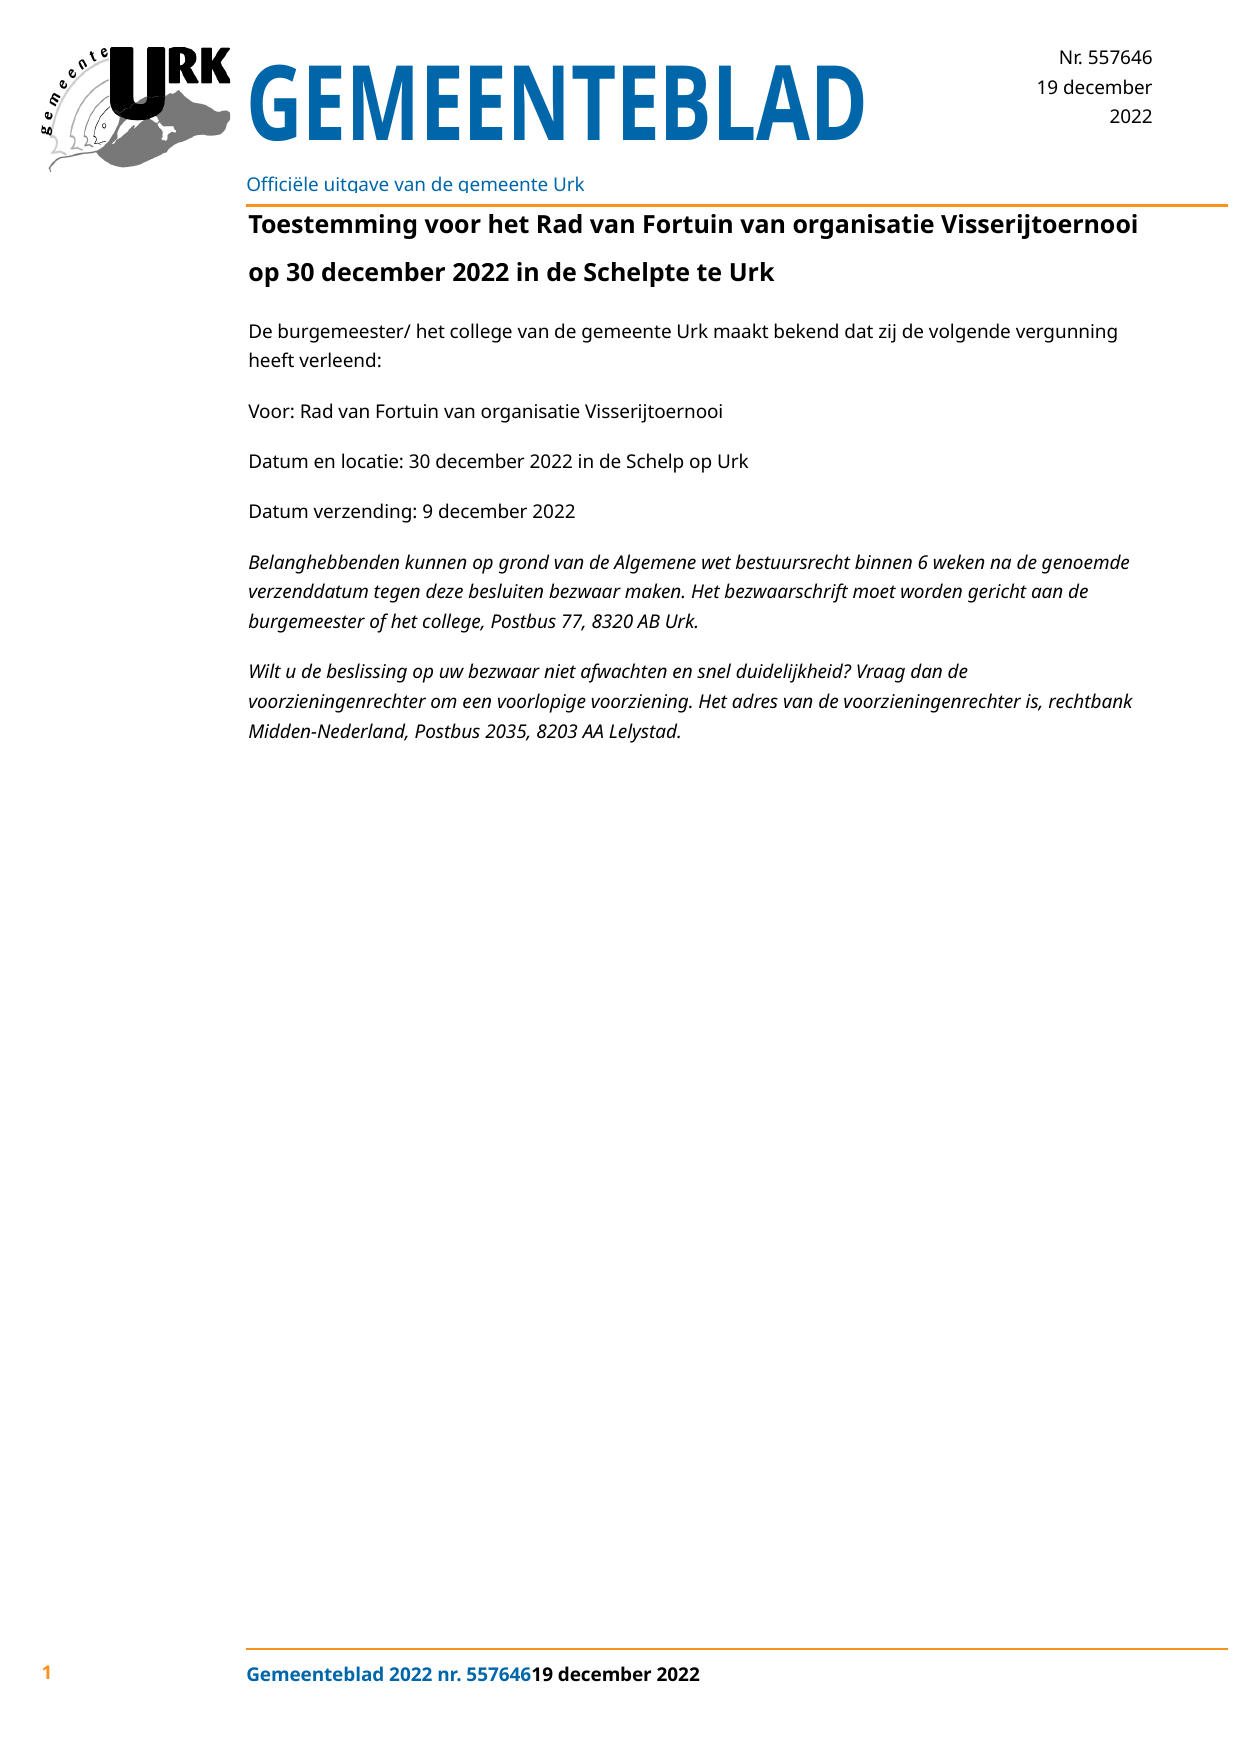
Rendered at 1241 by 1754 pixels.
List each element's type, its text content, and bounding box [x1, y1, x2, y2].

text Datum verzending: 9 december 2022 [248, 499, 1152, 524]
text De burgemeester/ het college van de gemeente Urk maakt bekend dat zij de volgende vergunning heeft verleend: [248, 318, 1152, 373]
text Datum en locatie: 30 december 2022 in de Schelp op Urk [248, 448, 1152, 474]
text Belanghebbenden kunnen op grond van de Algemene wet bestuursrecht binnen 6 weken na de genoemde verzenddatum tegen deze besluiten bezwaar maken. Het bezwaarschrift moet worden gericht aan de burgemeester of het college, Postbus 77, 8320 AB Urk. [248, 549, 1152, 634]
text Toestemming voor het Rad van Fortuin van organisatie Visserijtoernooi op 30 december 2022 in de Schelpte te Urk [248, 207, 1152, 288]
text Voor: Rad van Fortuin van organisatie Visserijtoernooi [248, 398, 1152, 424]
picture [41, 47, 231, 172]
text Wilt u de beslissing op uw bezwaar niet afwachten en snel duidelijkheid? Vraag dan de voorzieningenrechter om een voorlopige voorziening. Het adres van de voorzieningenrechter is, rechtbank Midden-Nederland, Postbus 2035, 8203 AA Lelystad. [248, 659, 1152, 744]
